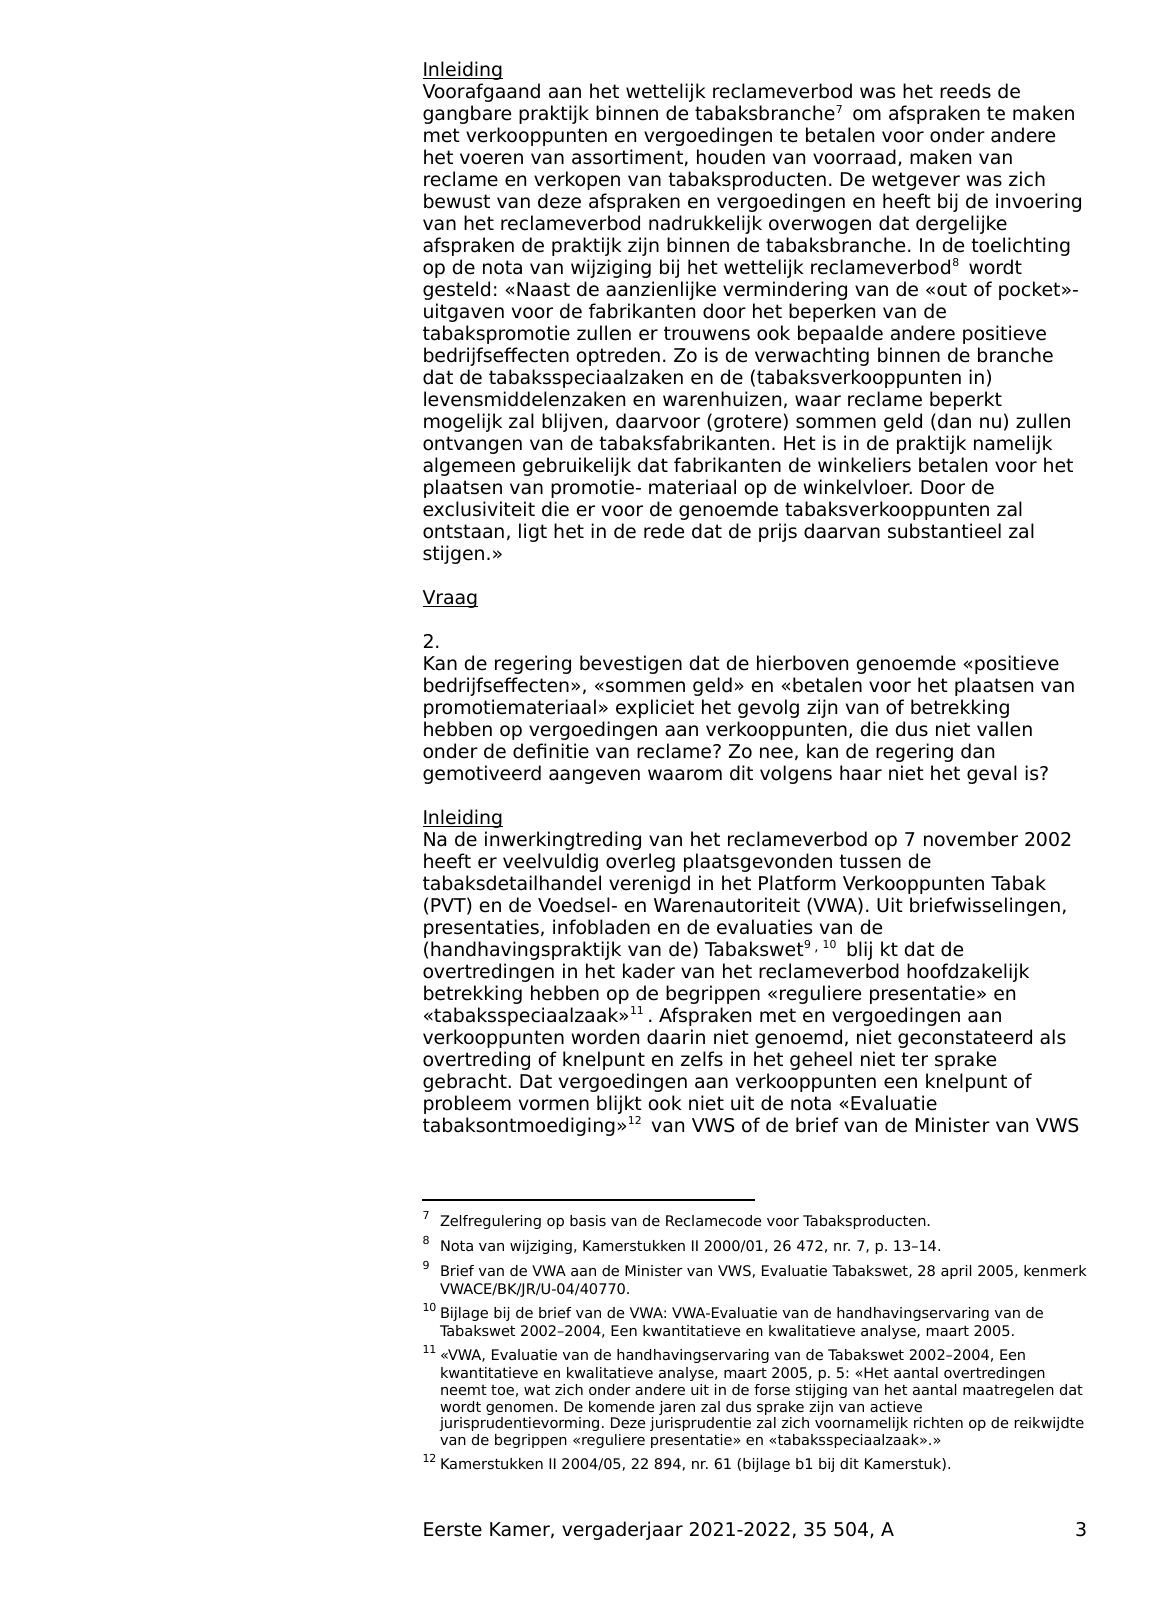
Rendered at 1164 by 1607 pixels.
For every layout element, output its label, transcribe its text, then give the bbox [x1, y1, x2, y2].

text «VWA, Evaluatie van de handhavingservaring van de Tabakswet 2002–2004, Een kwantitatieve en kwalitatieve analyse, maart 2005, p. 5: «Het aantal overtredingen neemt toe, wat zich onder andere uit in de forse stijging van het aantal maatregelen dat wordt genomen. De komende jaren zal dus sprake zijn van actieve jurisprudentievorming. Deze jurisprudentie zal zich voornamelijk richten op de reikwijdte van de begrippen «reguliere presentatie» en «tabaksspeciaalzaak».» [422, 1343, 1087, 1449]
subtitle Inleiding [422, 59, 1087, 81]
text Voorafgaand aan het wettelijk reclameverbod was het reeds de gangbare praktijk binnen de tabaksbranche om afspraken te maken met verkooppunten en vergoedingen te betalen voor onder andere het voeren van assortiment, houden van voorraad, maken van reclame en verkopen van tabaksproducten. De wetgever was zich bewust van deze afspraken en vergoedingen en heeft bij de invoering van het reclameverbod nadrukkelijk overwogen dat dergelijke afspraken de praktijk zijn binnen de tabaksbranche. In de toelichting op de nota van wijziging bij het wettelijk reclameverbod wordt gesteld: «Naast de aanzienlijke vermindering van de «out of pocket»-uitgaven voor de fabrikanten door het beperken van de tabakspromotie zullen er trouwens ook bepaalde andere positieve bedrijfseffecten optreden. Zo is de verwachting binnen de branche dat de tabaksspeciaalzaken en de (tabaksverkooppunten in) levensmiddelenzaken en warenhuizen, waar reclame beperkt mogelijk zal blijven, daarvoor (grotere) sommen geld (dan nu) zullen ontvangen van de tabaksfabrikanten. Het is in de praktijk namelijk algemeen gebruikelijk dat fabrikanten de winkeliers betalen voor het plaatsen van promotie- materiaal op de winkelvloer. Door de exclusiviteit die er voor de genoemde tabaksverkooppunten zal ontstaan, ligt het in de rede dat de prijs daarvan substantieel zal stijgen.» [422, 81, 1087, 564]
text 2. [422, 631, 1087, 653]
subtitle Inleiding [422, 807, 1087, 829]
text Na de inwerkingtreding van het reclameverbod op 7 november 2002 heeft er veelvuldig overleg plaatsgevonden tussen de tabaksdetailhandel verenigd in het Platform Verkooppunten Tabak (PVT) en de Voedsel- en Warenautoriteit (VWA). Uit briefwisselingen, presentaties, infobladen en de evaluaties van de (handhavingspraktijk van de) Tabakswet, blij kt dat de overtredingen in het kader van het reclameverbod hoofdzakelijk betrekking hebben op de begrippen «reguliere presentatie» en «tabaksspeciaalzaak». Afspraken met en vergoedingen aan verkooppunten worden daarin niet genoemd, niet geconstateerd als overtreding of knelpunt en zelfs in het geheel niet ter sprake gebracht. Dat vergoedingen aan verkooppunten een knelpunt of probleem vormen blijkt ook niet uit de nota «Evaluatie tabaksontmoediging» van VWS of de brief van de Minister van VWS [422, 829, 1087, 1137]
text Kamerstukken II 2004/05, 22 894, nr. 61 (bijlage b1 bij dit Kamerstuk). [422, 1452, 1087, 1474]
text Kan de regering bevestigen dat de hierboven genoemde «positieve bedrijfseffecten», «sommen geld» en «betalen voor het plaatsen van promotiemateriaal» expliciet het gevolg zijn van of betrekking hebben op vergoedingen aan verkooppunten, die dus niet vallen onder de definitie van reclame? Zo nee, kan de regering dan gemotiveerd aangeven waarom dit volgens haar niet het geval is? [422, 653, 1087, 785]
text Nota van wijziging, Kamerstukken II 2000/01, 26 472, nr. 7, p. 13–14. [422, 1234, 1087, 1256]
text Zelfregulering op basis van de Reclamecode voor Tabaksproducten. [422, 1209, 1087, 1231]
subtitle Vraag [422, 587, 1087, 609]
text Bijlage bij de brief van de VWA: VWA-Evaluatie van de handhavingservaring van de Tabakswet 2002–2004, Een kwantitatieve en kwalitatieve analyse, maart 2005. [422, 1301, 1087, 1340]
text Brief van de VWA aan de Minister van VWS, Evaluatie Tabakswet, 28 april 2005, kenmerk VWACE/BK/JR/U-04/40770. [422, 1259, 1087, 1298]
